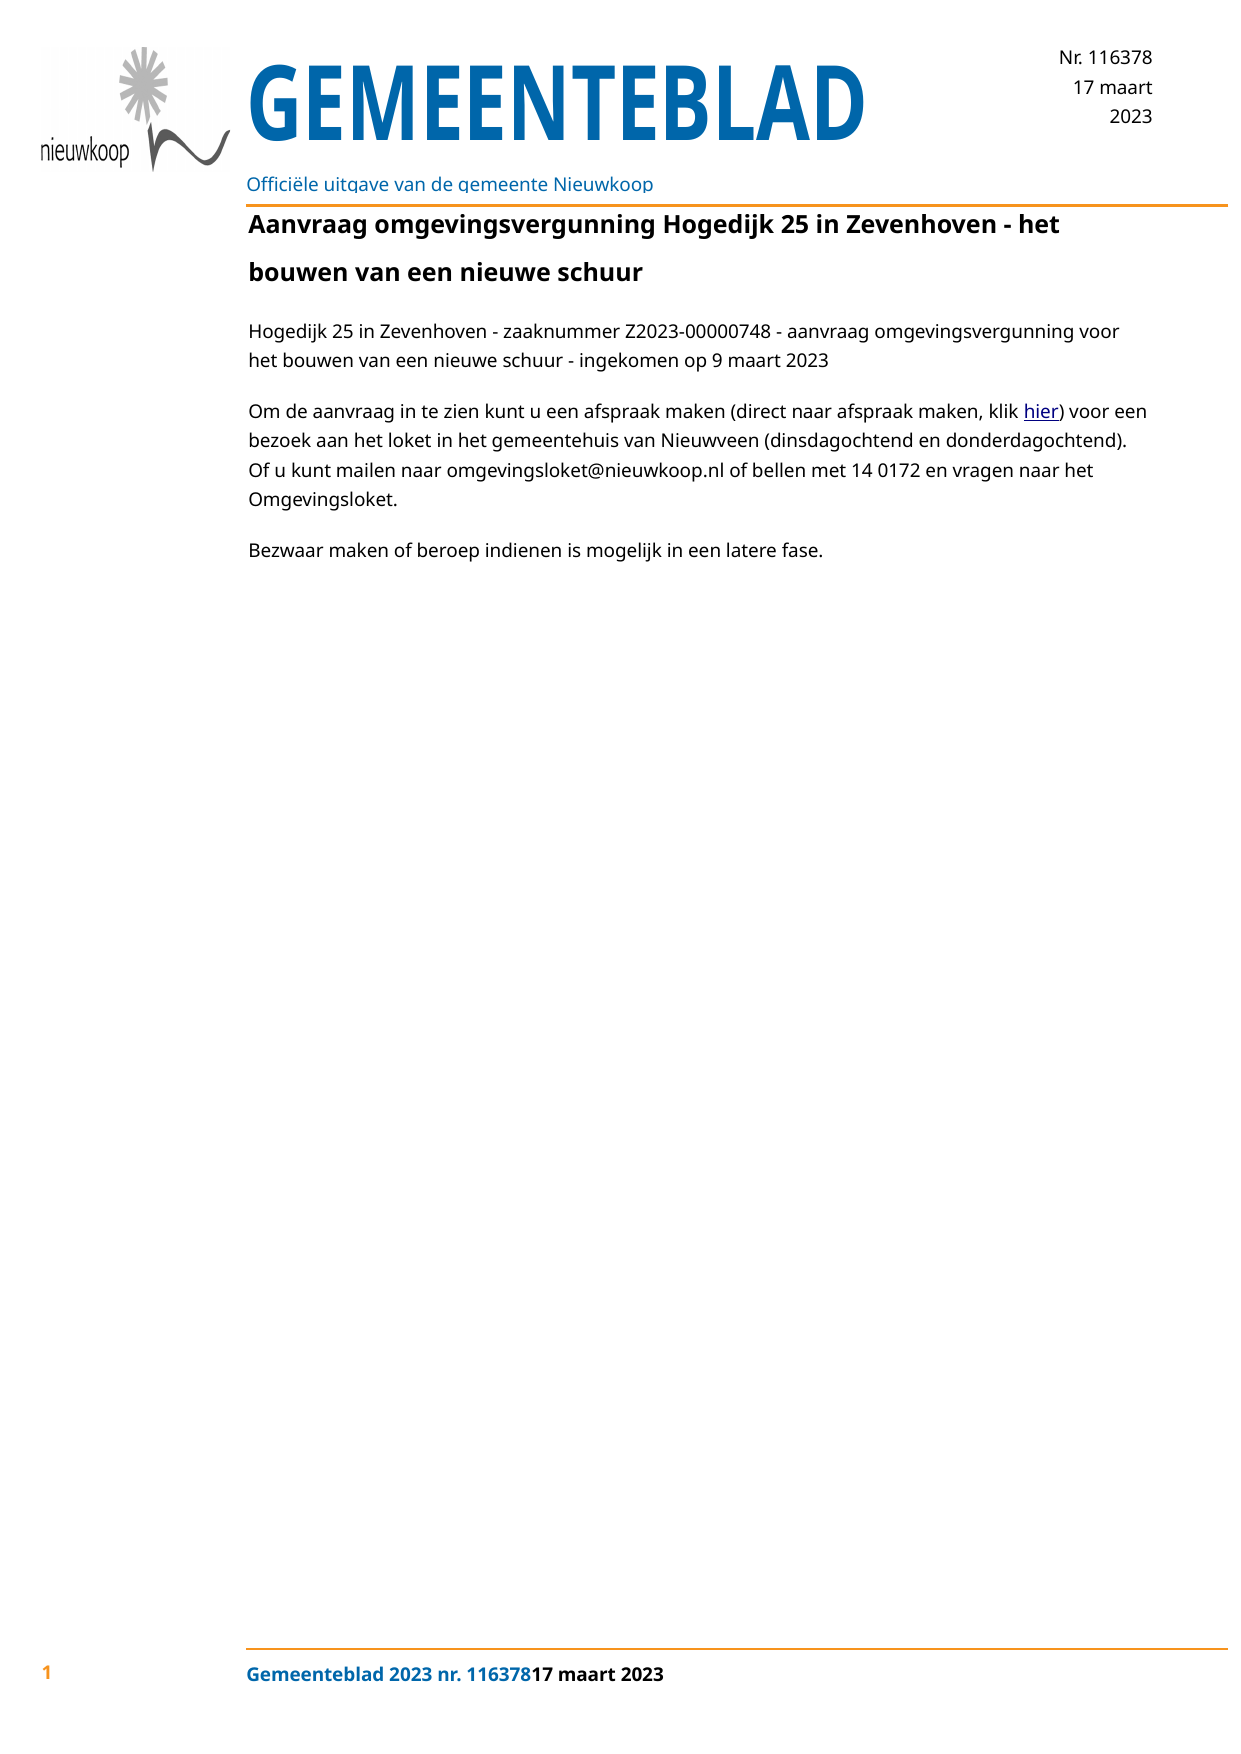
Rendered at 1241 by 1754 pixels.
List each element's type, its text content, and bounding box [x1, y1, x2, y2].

text Hogedijk 25 in Zevenhoven - zaaknummer Z2023-00000748 - aanvraag omgevingsvergunning voor het bouwen van een nieuwe schuur - ingekomen op 9 maart 2023 [248, 318, 1152, 373]
text Aanvraag omgevingsvergunning Hogedijk 25 in Zevenhoven - het bouwen van een nieuwe schuur [248, 207, 1152, 288]
text Bezwaar maken of beroep indienen is mogelijk in een latere fase. [248, 537, 1152, 563]
text Om de aanvraag in te zien kunt u een afspraak maken (direct naar afspraak maken, klik hier) voor een bezoek aan het loket in het gemeentehuis van Nieuwveen (dinsdagochtend en donderdagochtend). Of u kunt mailen naar omgevingsloket@nieuwkoop.nl of bellen met 14 0172 en vragen naar het Omgevingsloket. [248, 398, 1152, 512]
picture [41, 47, 231, 172]
